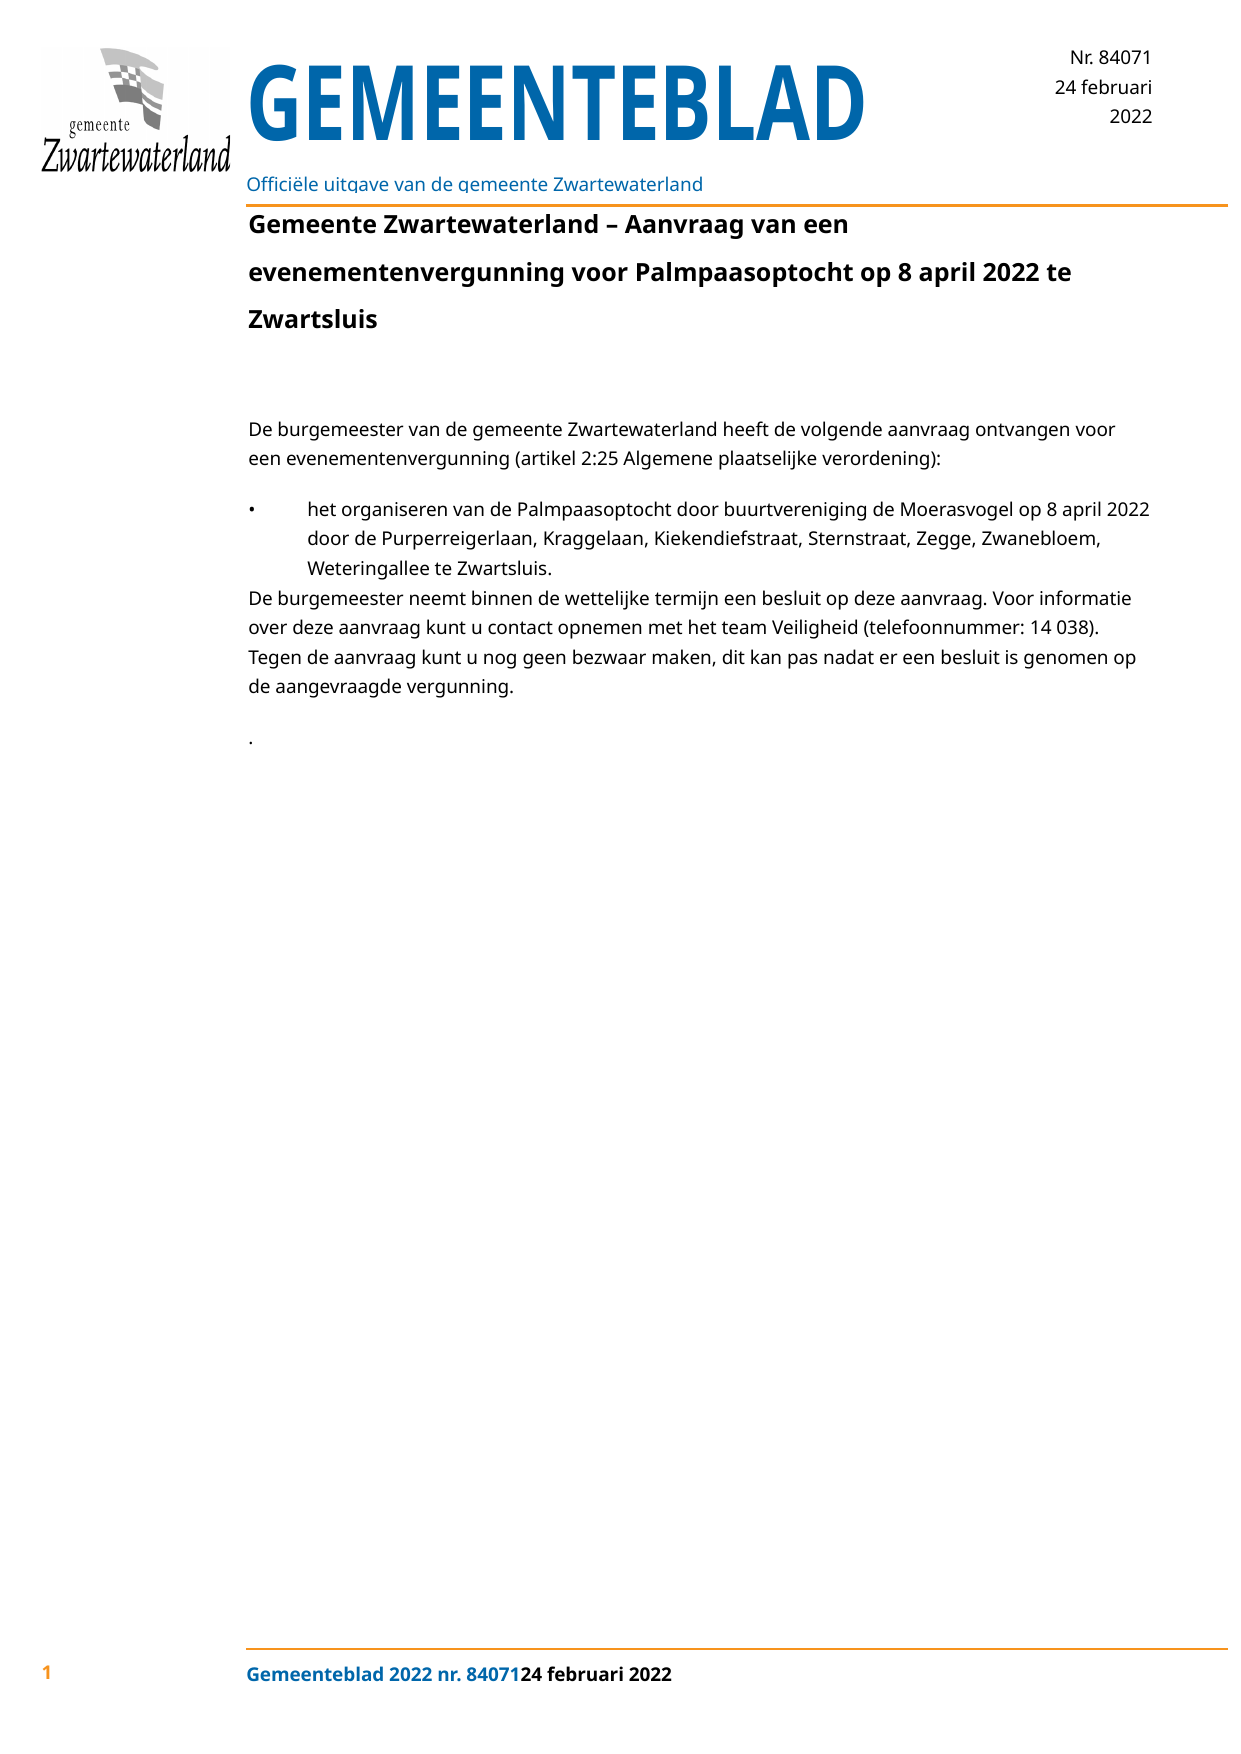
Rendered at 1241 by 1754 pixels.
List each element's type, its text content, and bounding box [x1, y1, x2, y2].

text . [248, 724, 1152, 749]
list het organiseren van de Palmpaasoptocht door buurtvereniging de Moerasvogel op 8 april 2022 door de Purperreigerlaan, Kraggelaan, Kiekendiefstraat, Sternstraat, Zegge, Zwanebloem, Weteringallee te Zwartsluis. [248, 496, 1152, 581]
text Gemeente Zwartewaterland – Aanvraag van een evenementenvergunning voor Palmpaasoptocht op 8 april 2022 te Zwartsluis [248, 207, 1152, 336]
picture [41, 47, 231, 172]
text De burgemeester neemt binnen de wettelijke termijn een besluit op deze aanvraag. Voor informatie over deze aanvraag kunt u contact opnemen met het team Veiligheid (telefoonnummer: 14 038). Tegen de aanvraag kunt u nog geen bezwaar maken, dit kan pas nadat er een besluit is genomen op de aangevraagde vergunning. [248, 585, 1152, 699]
text De burgemeester van de gemeente Zwartewaterland heeft de volgende aanvraag ontvangen voor een evenementenvergunning (artikel 2:25 Algemene plaatselijke verordening): [248, 416, 1152, 471]
